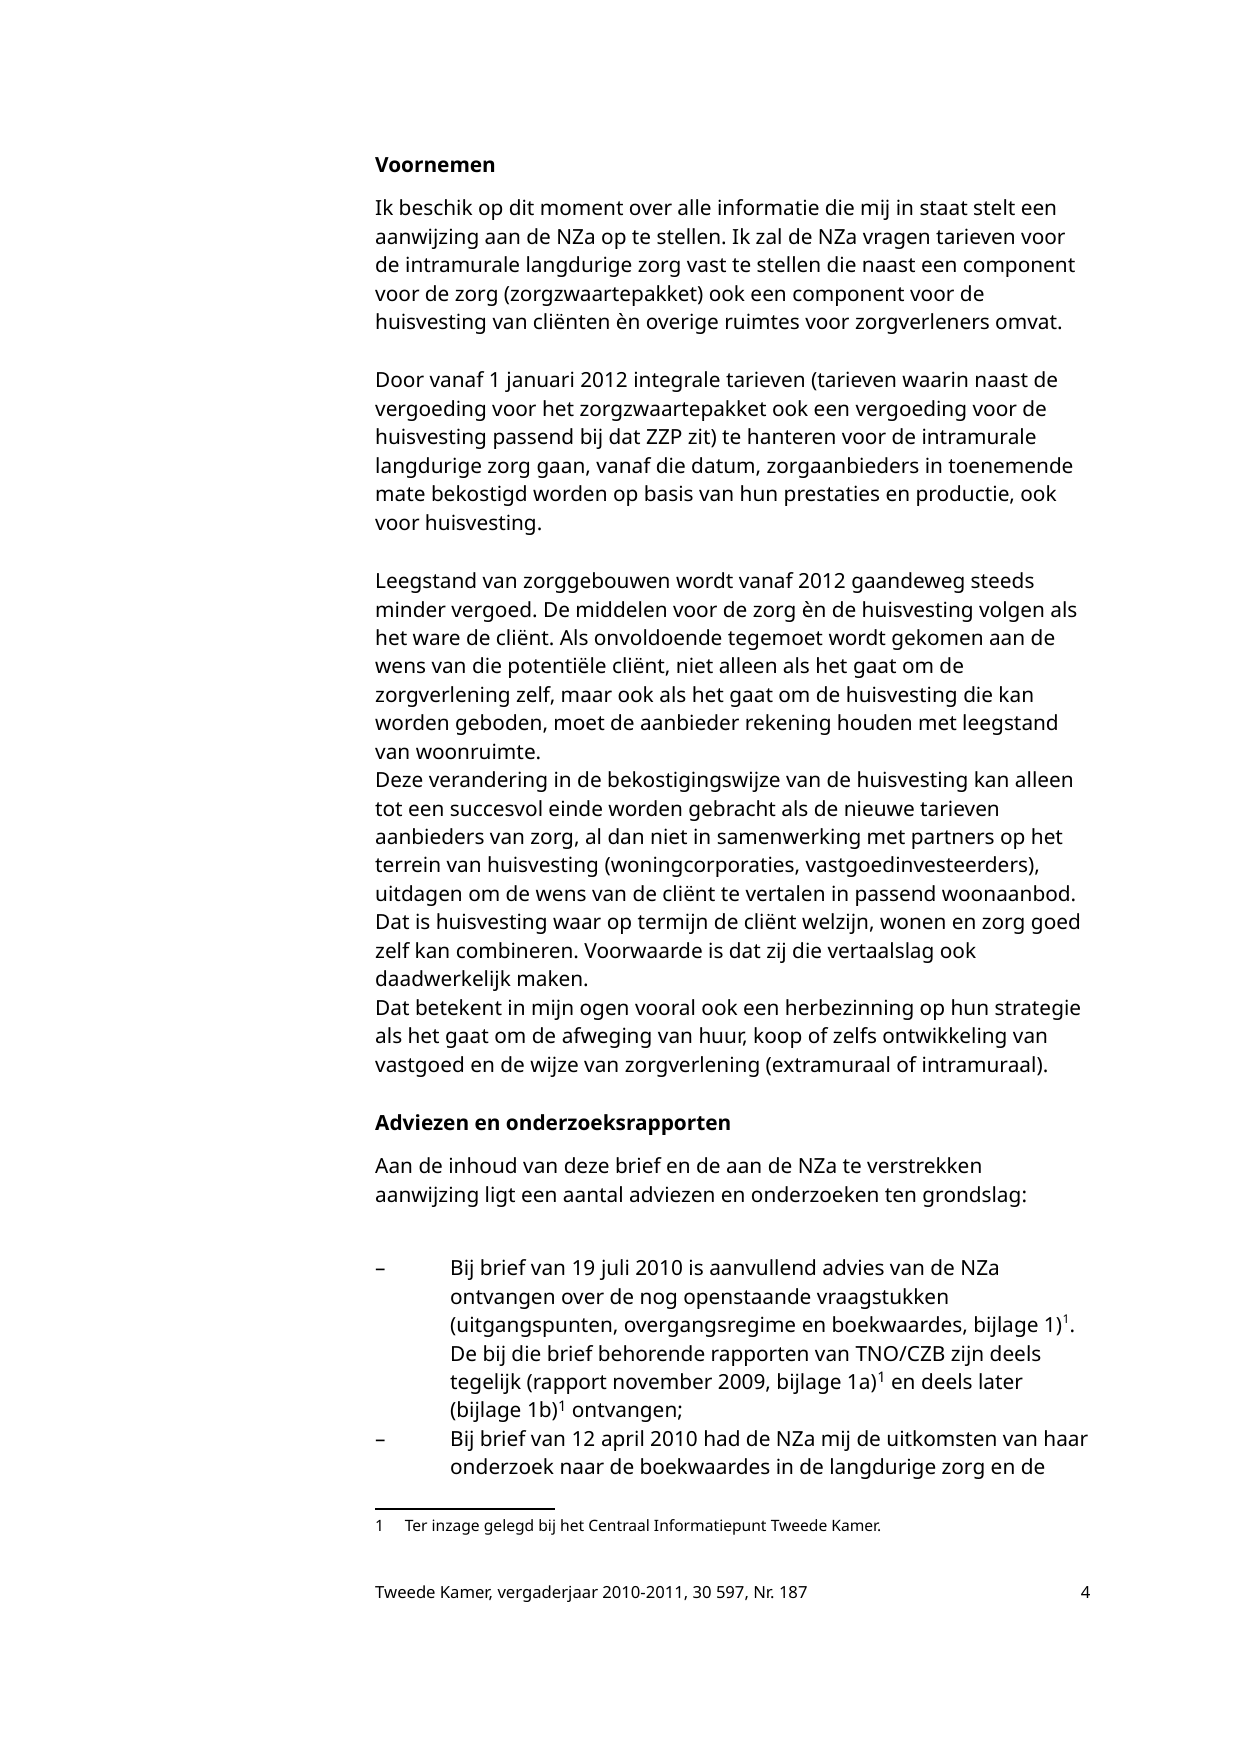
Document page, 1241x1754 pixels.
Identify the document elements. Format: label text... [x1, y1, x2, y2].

text Voornemen [375, 150, 1090, 178]
text Leegstand van zorggebouwen wordt vanaf 2012 gaandeweg steeds minder vergoed. De middelen voor de zorg èn de huisvesting volgen als het ware de cliënt. Als onvoldoende tegemoet wordt gekomen aan de wens van die potentiële cliënt, niet alleen als het gaat om de zorgverlening zelf, maar ook als het gaat om de huisvesting die kan worden geboden, moet de aanbieder rekening houden met leegstand van woonruimte. [375, 566, 1090, 765]
text Adviezen en onderzoeksrapporten [375, 1108, 1090, 1137]
text Deze verandering in de bekostigingswijze van de huisvesting kan alleen tot een succesvol einde worden gebracht als de nieuwe tarieven aanbieders van zorg, al dan niet in samenwerking met partners op het terrein van huisvesting (woningcorporaties, vastgoedinvesteerders), uitdagen om de wens van de cliënt te vertalen in passend woonaanbod. Dat is huisvesting waar op termijn de cliënt welzijn, wonen en zorg goed zelf kan combineren. Voorwaarde is dat zij die vertaalslag ook daadwerkelijk maken. [375, 765, 1090, 993]
list Ter inzage gelegd bij het Centraal Informatiepunt Tweede Kamer. [375, 1508, 1090, 1536]
text Dat betekent in mijn ogen vooral ook een herbezinning op hun strategie als het gaat om de afweging van huur, koop of zelfs ontwikkeling van vastgoed en de wijze van zorgverlening (extramuraal of intramuraal). [375, 993, 1090, 1078]
list Bij brief van 12 april 2010 had de NZa mij de uitkomsten van haar onderzoek naar de boekwaardes in de langdurige zorg en de [375, 1424, 1090, 1481]
text Aan de inhoud van deze brief en de aan de NZa te verstrekken aanwijzing ligt een aantal adviezen en onderzoeken ten grondslag: [375, 1152, 1090, 1208]
text Door vanaf 1 januari 2012 integrale tarieven (tarieven waarin naast de vergoeding voor het zorgzwaartepakket ook een vergoeding voor de huisvesting passend bij dat ZZP zit) te hanteren voor de intramurale langdurige zorg gaan, vanaf die datum, zorgaanbieders in toenemende mate bekostigd worden op basis van hun prestaties en productie, ook voor huisvesting. [375, 366, 1090, 536]
text Ik beschik op dit moment over alle informatie die mij in staat stelt een aanwijzing aan de NZa op te stellen. Ik zal de NZa vragen tarieven voor de intramurale langdurige zorg vast te stellen die naast een component voor de zorg (zorgzwaartepakket) ook een component voor de huisvesting van cliënten èn overige ruimtes voor zorgverleners omvat. [375, 193, 1090, 336]
list Bij brief van 19 juli 2010 is aanvullend advies van de NZa ontvangen over de nog openstaande vraagstukken (uitgangspunten, overgangsregime en boekwaardes, bijlage 1). De bij die brief behorende rapporten van TNO/CZB zijn deels tegelijk (rapport november 2009, bijlage 1a)1 en deels later (bijlage 1b)1 ontvangen; [375, 1253, 1090, 1424]
